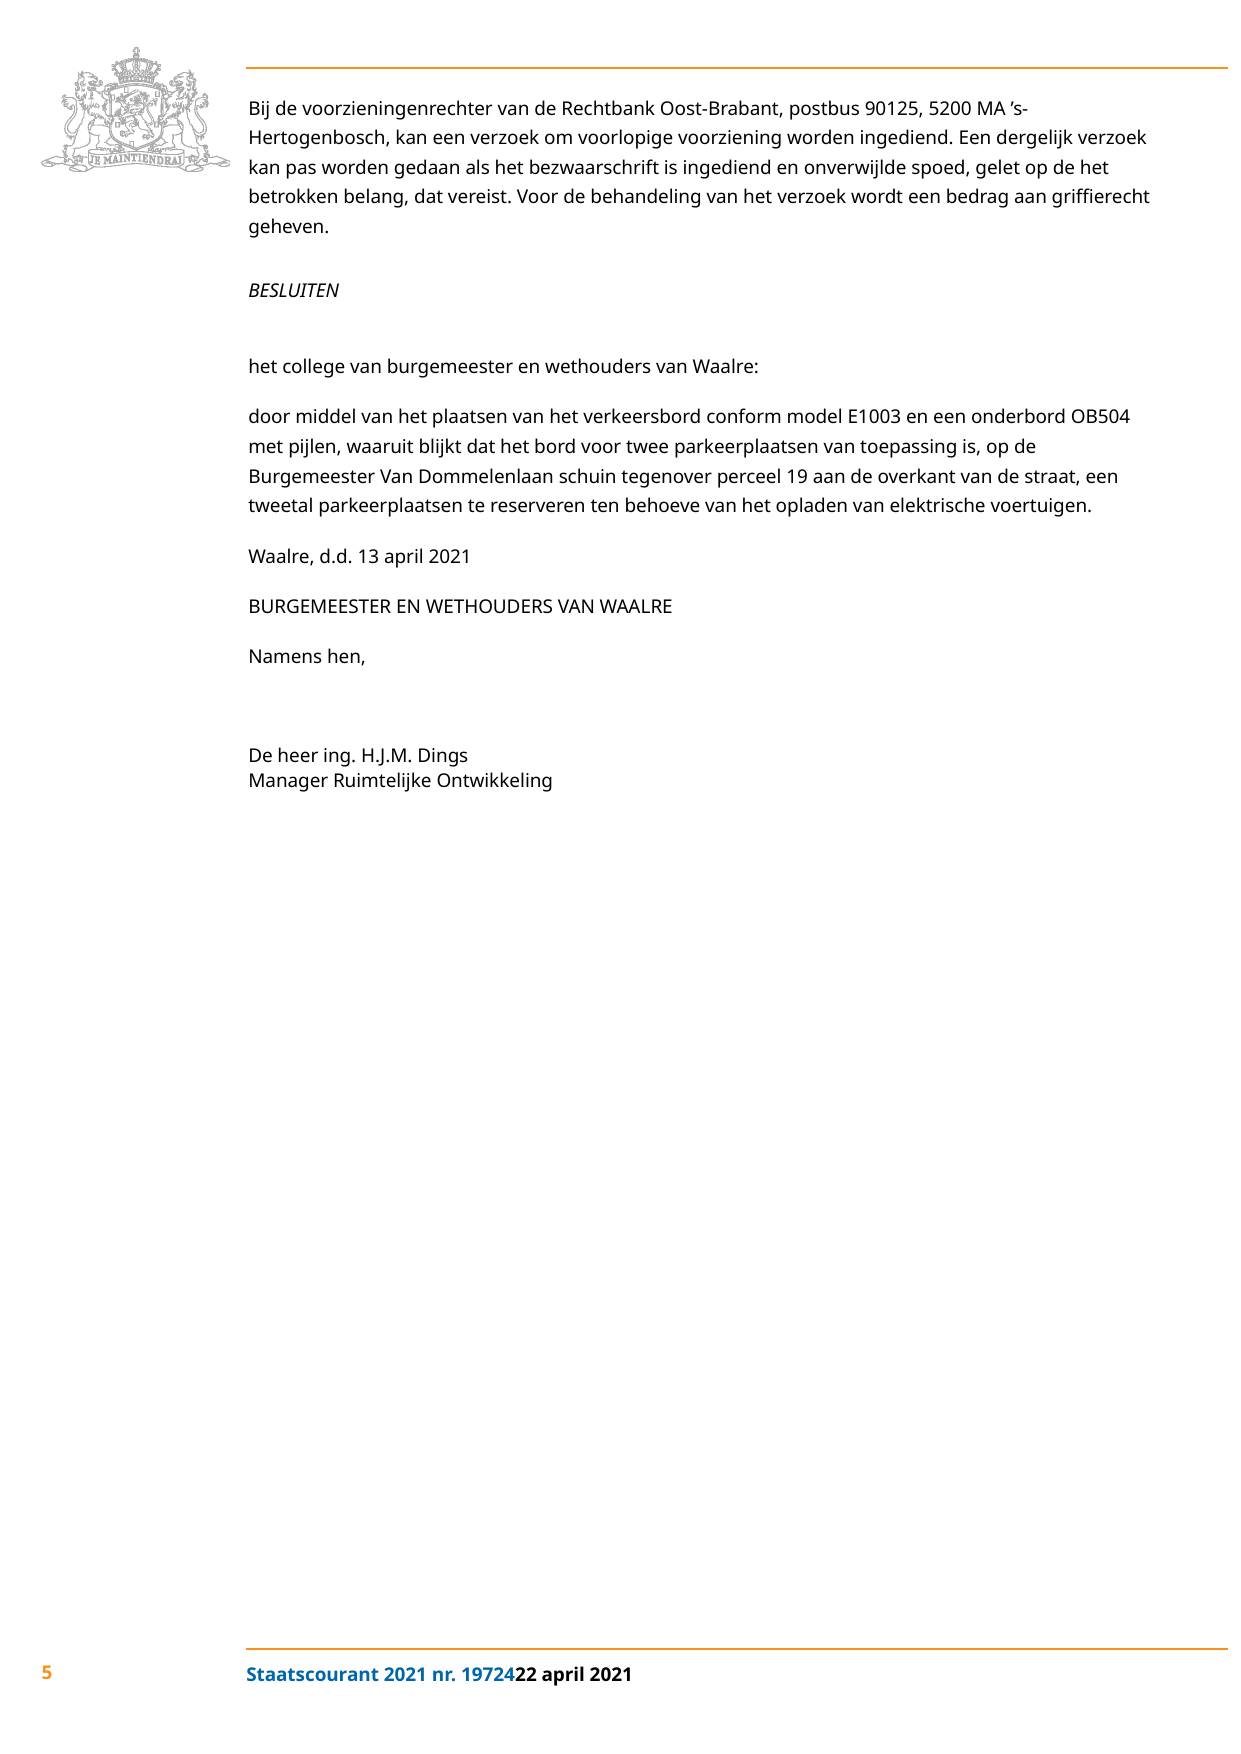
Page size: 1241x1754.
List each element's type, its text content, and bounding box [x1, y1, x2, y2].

text De heer ing. H.J.M. Dings [248, 742, 1152, 768]
text door middel van het plaatsen van het verkeersbord conform model E1003 en een onderbord OB504 met pijlen, waaruit blijkt dat het bord voor twee parkeerplaatsen van toepassing is, op de Burgemeester Van Dommelenlaan schuin tegenover perceel 19 aan de overkant van de straat, een tweetal parkeerplaatsen te reserveren ten behoeve van het opladen van elektrische voertuigen. [248, 404, 1152, 518]
picture [41, 47, 231, 172]
text Bij de voorzieningenrechter van de Rechtbank Oost-Brabant, postbus 90125, 5200 MA ’s-Hertogenbosch, kan een verzoek om voorlopige voorziening worden ingediend. Een dergelijk verzoek kan pas worden gedaan als het bezwaarschrift is ingediend en onverwijlde spoed, gelet op de het betrokken belang, dat vereist. Voor de behandeling van het verzoek wordt een bedrag aan griffierecht geheven. [248, 95, 1152, 239]
text BURGEMEESTER EN WETHOUDERS VAN WAALRE [248, 593, 1152, 619]
text Namens hen, [248, 644, 1152, 669]
text Manager Ruimtelijke Ontwikkeling [248, 768, 1152, 793]
text Waalre, d.d. 13 april 2021 [248, 543, 1152, 568]
text BESLUITEN [248, 277, 1152, 303]
text het college van burgemeester en wethouders van Waalre: [248, 353, 1152, 379]
